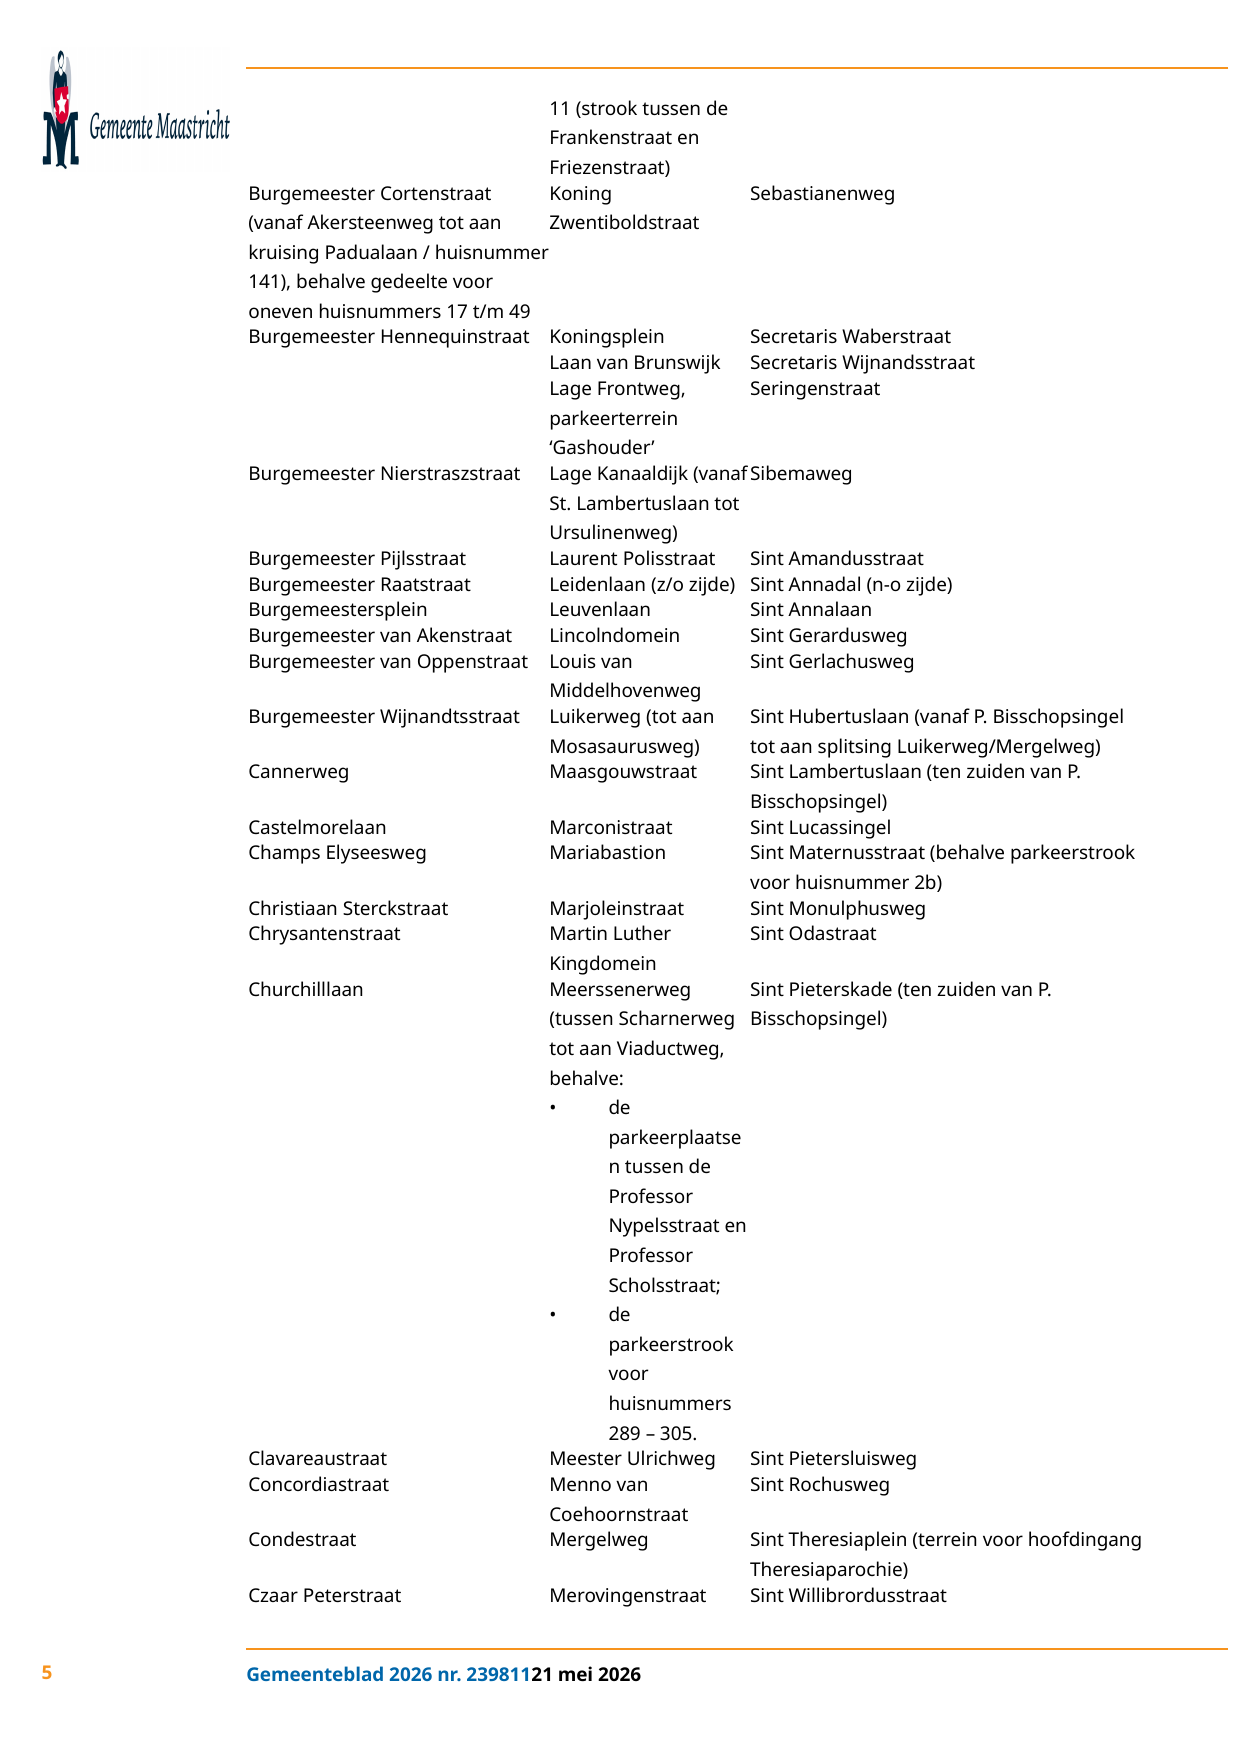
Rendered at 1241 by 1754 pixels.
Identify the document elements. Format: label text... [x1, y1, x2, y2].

table_cell Mergelweg [549, 1526, 750, 1582]
table_cell Koningsplein [549, 324, 750, 349]
table_cell Sint Maternusstraat (behalve parkeerstrook voor huisnummer 2b) [750, 840, 1152, 895]
table_cell Lincolndomein [549, 622, 750, 648]
table_cell Sint Monulphusweg [750, 895, 1152, 921]
table_cell Sebastianenweg [750, 180, 1152, 324]
table_cell Burgemeester Pijlsstraat [248, 545, 549, 571]
table_cell Burgemeester Wijnandtsstraat [248, 703, 549, 758]
table_cell Seringenstraat [750, 375, 1152, 460]
table_cell Sint Lambertuslaan (ten zuiden van P. Bisschopsingel) [750, 759, 1152, 814]
table_cell Burgemeester Hennequinstraat [248, 324, 549, 349]
table_cell Leuvenlaan [549, 596, 750, 622]
table_cell Koning Zwentiboldstraat [549, 180, 750, 324]
table_cell Sint Annalaan [750, 596, 1152, 622]
table_cell Burgemeester Cortenstraat (vanaf Akersteenweg tot aan kruising Padualaan / huisnummer 141), behalve gedeelte voor oneven huisnummers 17 t/m 49 [248, 180, 549, 324]
table_cell Champs Elyseesweg [248, 840, 549, 895]
table_cell Sint Theresiaplein (terrein voor hoofdingang Theresiaparochie) [750, 1526, 1152, 1582]
table_cell Luikerweg (tot aan Mosasaurusweg) [549, 703, 750, 758]
table_cell [248, 350, 549, 375]
table_cell Churchilllaan [248, 976, 549, 1445]
table_cell Secretaris Waberstraat [750, 324, 1152, 349]
table_cell Meester Ulrichweg [549, 1445, 750, 1471]
table_cell Castelmorelaan [248, 814, 549, 839]
table_cell Christiaan Sterckstraat [248, 895, 549, 921]
table_cell Sint Pietersluisweg [750, 1445, 1152, 1471]
table_cell Sint Gerardusweg [750, 622, 1152, 648]
table_cell Sibemaweg [750, 460, 1152, 545]
table_cell Marconistraat [549, 814, 750, 839]
table_cell Sint Willibrordusstraat [750, 1582, 1152, 1607]
table_cell Burgemeester Nierstraszstraat [248, 460, 549, 545]
table_cell Condestraat [248, 1526, 549, 1582]
table_cell Lage Kanaaldijk (vanaf St. Lambertuslaan tot Ursulinenweg) [549, 460, 750, 545]
table_cell [248, 95, 549, 180]
table_cell Louis van Middelhovenweg [549, 648, 750, 703]
table_cell Burgemeester van Oppenstraat [248, 648, 549, 703]
table_cell Laurent Polisstraat [549, 545, 750, 571]
table_cell [248, 375, 549, 460]
table_cell Laan van Brunswijk [549, 350, 750, 375]
table_cell Merovingenstraat [549, 1582, 750, 1607]
table_cell 11 (strook tussen de Frankenstraat en Friezenstraat) [549, 95, 750, 180]
table_cell Sint Odastraat [750, 921, 1152, 976]
table_cell Sint Lucassingel [750, 814, 1152, 839]
table_cell [750, 95, 1152, 180]
table_cell Menno van Coehoornstraat [549, 1471, 750, 1526]
table_cell Clavareaustraat [248, 1445, 549, 1471]
table_cell Sint Annadal (n-o zijde) [750, 571, 1152, 596]
table_cell Burgemeester van Akenstraat [248, 622, 549, 648]
table_cell Sint Amandusstraat [750, 545, 1152, 571]
table_cell Cannerweg [248, 759, 549, 814]
table_cell Sint Hubertuslaan (vanaf P. Bisschopsingel tot aan splitsing Luikerweg/Mergelweg) [750, 703, 1152, 758]
table_cell Marjoleinstraat [549, 895, 750, 921]
table_cell Secretaris Wijnandsstraat [750, 350, 1152, 375]
table_cell Sint Gerlachusweg [750, 648, 1152, 703]
table_cell Meerssenerweg (tussen Scharnerweg tot aan Viaductweg, behalve: de parkeerplaatsen tussen de Professor Nypelsstraat en Professor Scholsstraat; de parkeerstrook voor huisnummers 289 – 305. [549, 976, 750, 1445]
picture [41, 47, 231, 172]
table_cell Burgemeester Raatstraat [248, 571, 549, 596]
table_cell Martin Luther Kingdomein [549, 921, 750, 976]
table_cell Sint Pieterskade (ten zuiden van P. Bisschopsingel) [750, 976, 1152, 1445]
table_cell Sint Rochusweg [750, 1471, 1152, 1526]
table_cell Lage Frontweg, parkeerterrein ‘Gashouder’ [549, 375, 750, 460]
table_cell Maasgouwstraat [549, 759, 750, 814]
table_cell Chrysantenstraat [248, 921, 549, 976]
table_cell Leidenlaan (z/o zijde) [549, 571, 750, 596]
table_cell Burgemeestersplein [248, 596, 549, 622]
table_cell Concordiastraat [248, 1471, 549, 1526]
table_cell Mariabastion [549, 840, 750, 895]
table_cell Czaar Peterstraat [248, 1582, 549, 1607]
